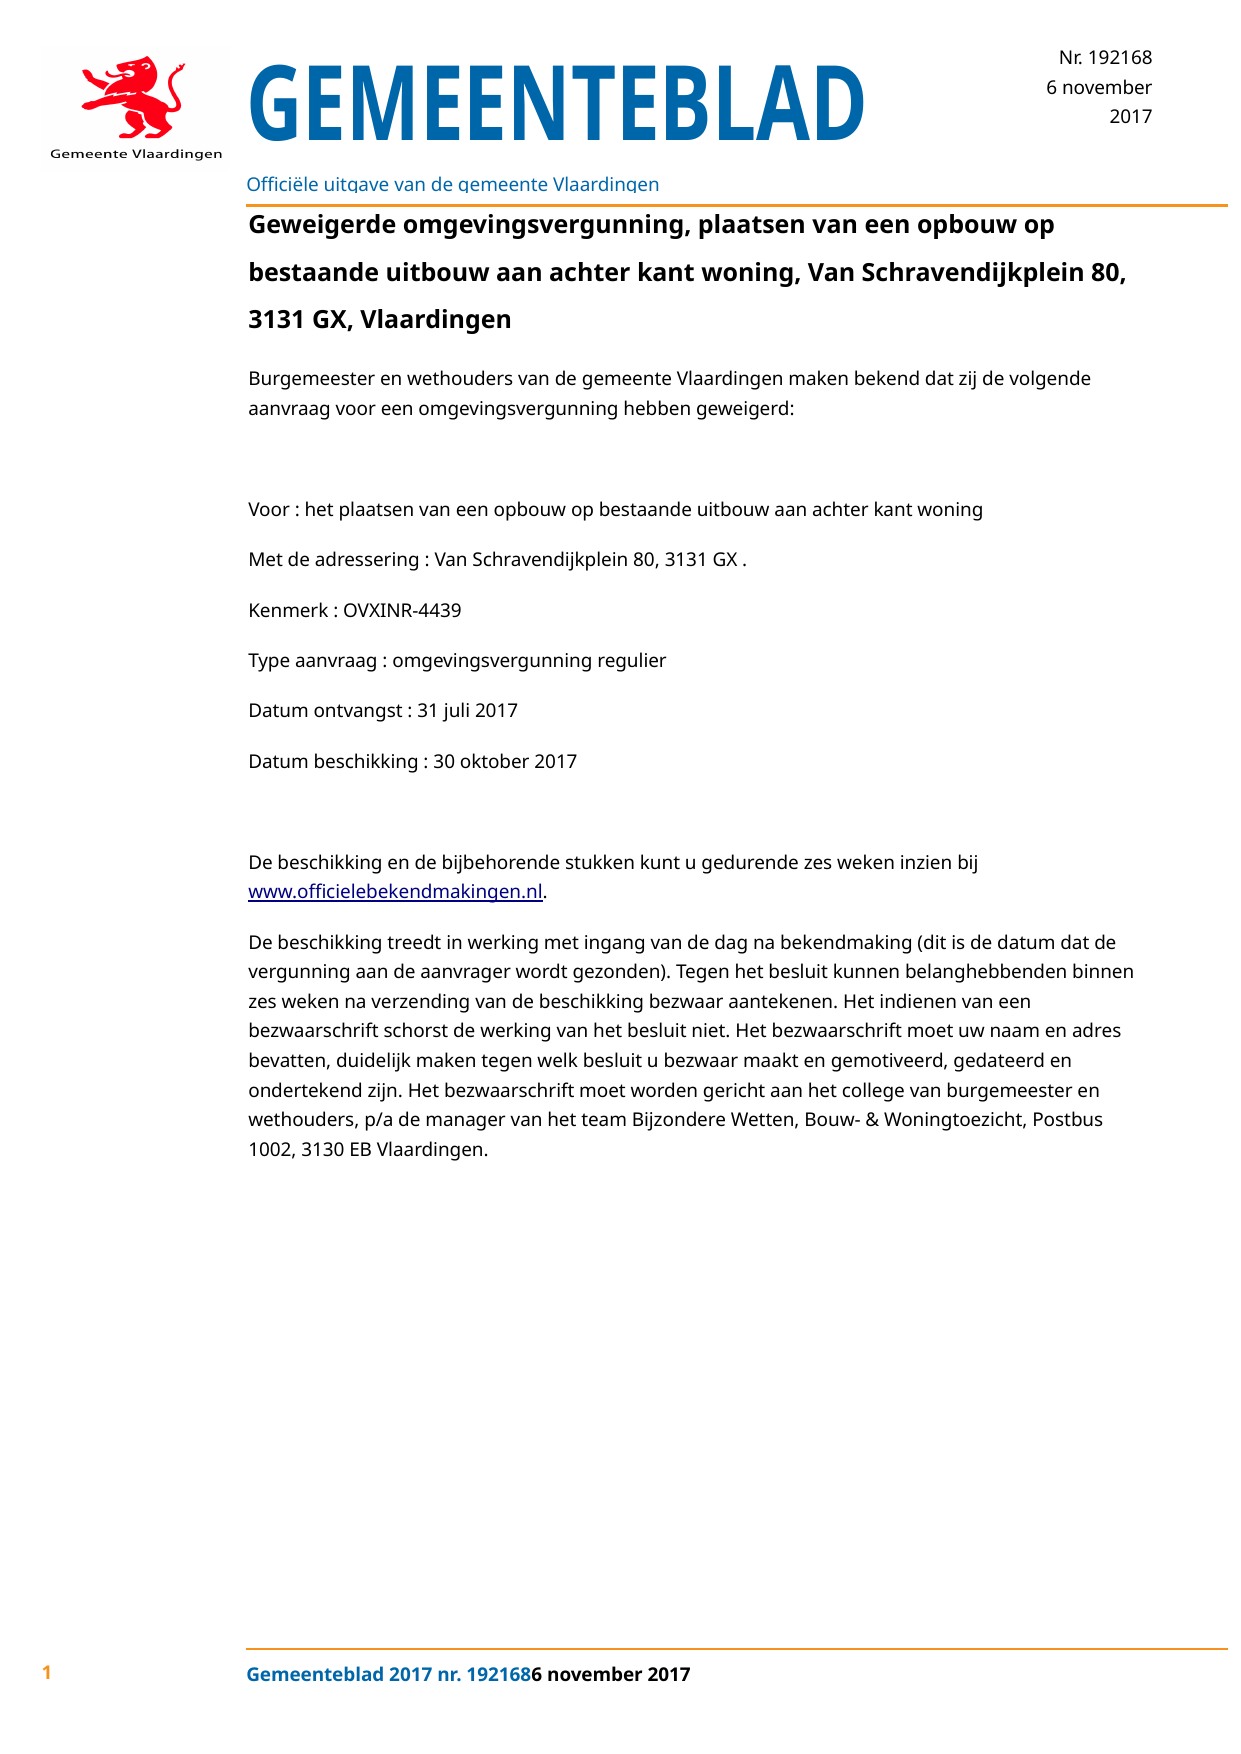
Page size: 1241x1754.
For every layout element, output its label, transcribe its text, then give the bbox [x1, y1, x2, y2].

text Kenmerk : OVXINR-4439 [248, 597, 1152, 622]
text Burgemeester en wethouders van de gemeente Vlaardingen maken bekend dat zij de volgende aanvraag voor een omgevingsvergunning hebben geweigerd: [248, 366, 1152, 421]
picture [41, 47, 231, 172]
text Met de adressering : Van Schravendijkplein 80, 3131 GX . [248, 546, 1152, 572]
text Datum beschikking : 30 oktober 2017 [248, 748, 1152, 774]
text Datum ontvangst : 31 juli 2017 [248, 698, 1152, 723]
text Voor : het plaatsen van een opbouw op bestaande uitbouw aan achter kant woning [248, 496, 1152, 522]
text Type aanvraag : omgevingsvergunning regulier [248, 647, 1152, 673]
text De beschikking treedt in werking met ingang van de dag na bekendmaking (dit is de datum dat de vergunning aan de aanvrager wordt gezonden). Tegen het besluit kunnen belanghebbenden binnen zes weken na verzending van de beschikking bezwaar aantekenen. Het indienen van een bezwaarschrift schorst de werking van het besluit niet. Het bezwaarschrift moet uw naam en adres bevatten, duidelijk maken tegen welk besluit u bezwaar maakt en gemotiveerd, gedateerd en ondertekend zijn. Het bezwaarschrift moet worden gericht aan het college van burgemeester en wethouders, p/a de manager van het team Bijzondere Wetten, Bouw- & Woningtoezicht, Postbus 1002, 3130 EB Vlaardingen. [248, 929, 1152, 1162]
text Geweigerde omgevingsvergunning, plaatsen van een opbouw op bestaande uitbouw aan achter kant woning, Van Schravendijkplein 80, 3131 GX, Vlaardingen [248, 207, 1152, 336]
text De beschikking en de bijbehorende stukken kunt u gedurende zes weken inzien bij www.officielebekendmakingen.nl. [248, 849, 1152, 904]
